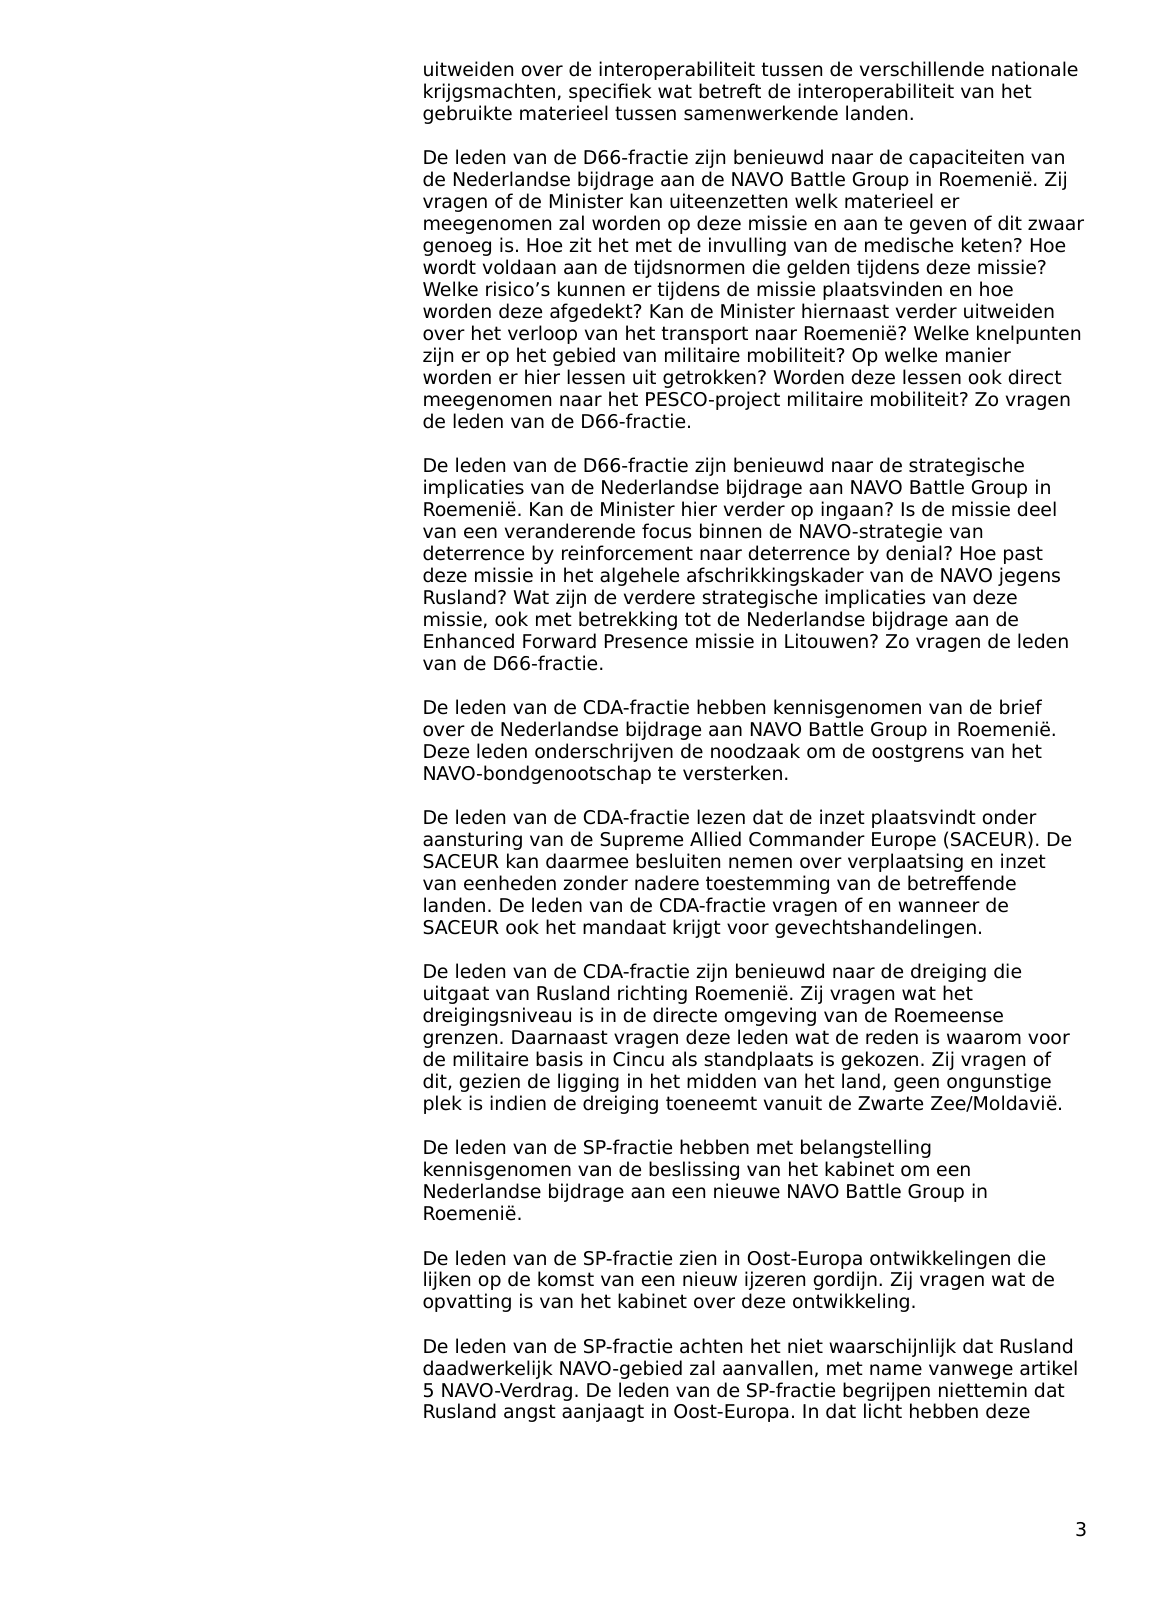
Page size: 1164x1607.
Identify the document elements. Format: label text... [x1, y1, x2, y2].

text De leden van de SP-fractie achten het niet waarschijnlijk dat Rusland daadwerkelijk NAVO-gebied zal aanvallen, met name vanwege artikel 5 NAVO-Verdrag. De leden van de SP-fractie begrijpen niettemin dat Rusland angst aanjaagt in Oost-Europa. In dat licht hebben deze [422, 1336, 1087, 1423]
text De leden van de SP-fractie zien in Oost-Europa ontwikkelingen die lijken op de komst van een nieuw ijzeren gordijn. Zij vragen wat de opvatting is van het kabinet over deze ontwikkeling. [422, 1247, 1087, 1313]
text De leden van de CDA-fractie zijn benieuwd naar de dreiging die uitgaat van Rusland richting Roemenië. Zij vragen wat het dreigingsniveau is in de directe omgeving van de Roemeense grenzen. Daarnaast vragen deze leden wat de reden is waarom voor de militaire basis in Cincu als standplaats is gekozen. Zij vragen of dit, gezien de ligging in het midden van het land, geen ongunstige plek is indien de dreiging toeneemt vanuit de Zwarte Zee/Moldavië. [422, 961, 1087, 1115]
text De leden van de D66-fractie zijn benieuwd naar de capaciteiten van de Nederlandse bijdrage aan de NAVO Battle Group in Roemenië. Zij vragen of de Minister kan uiteenzetten welk materieel er meegenomen zal worden op deze missie en aan te geven of dit zwaar genoeg is. Hoe zit het met de invulling van de medische keten? Hoe wordt voldaan aan de tijdsnormen die gelden tijdens deze missie? Welke risico’s kunnen er tijdens de missie plaatsvinden en hoe worden deze afgedekt? Kan de Minister hiernaast verder uitweiden over het verloop van het transport naar Roemenië? Welke knelpunten zijn er op het gebied van militaire mobiliteit? Op welke manier worden er hier lessen uit getrokken? Worden deze lessen ook direct meegenomen naar het PESCO-project militaire mobiliteit? Zo vragen de leden van de D66-fractie. [422, 147, 1087, 433]
text De leden van de CDA-fractie lezen dat de inzet plaatsvindt onder aansturing van de Supreme Allied Commander Europe (SACEUR). De SACEUR kan daarmee besluiten nemen over verplaatsing en inzet van eenheden zonder nadere toestemming van de betreffende landen. De leden van de CDA-fractie vragen of en wanneer de SACEUR ook het mandaat krijgt voor gevechtshandelingen. [422, 807, 1087, 939]
text uitweiden over de interoperabiliteit tussen de verschillende nationale krijgsmachten, specifiek wat betreft de interoperabiliteit van het gebruikte materieel tussen samenwerkende landen. [422, 59, 1087, 125]
text De leden van de SP-fractie hebben met belangstelling kennisgenomen van de beslissing van het kabinet om een Nederlandse bijdrage aan een nieuwe NAVO Battle Group in Roemenië. [422, 1137, 1087, 1225]
text De leden van de D66-fractie zijn benieuwd naar de strategische implicaties van de Nederlandse bijdrage aan NAVO Battle Group in Roemenië. Kan de Minister hier verder op ingaan? Is de missie deel van een veranderende focus binnen de NAVO-strategie van deterrence by reinforcement naar deterrence by denial? Hoe past deze missie in het algehele afschrikkingskader van de NAVO jegens Rusland? Wat zijn de verdere strategische implicaties van deze missie, ook met betrekking tot de Nederlandse bijdrage aan de Enhanced Forward Presence missie in Litouwen? Zo vragen de leden van de D66-fractie. [422, 455, 1087, 675]
text De leden van de CDA-fractie hebben kennisgenomen van de brief over de Nederlandse bijdrage aan NAVO Battle Group in Roemenië. Deze leden onderschrijven de noodzaak om de oostgrens van het NAVO-bondgenootschap te versterken. [422, 697, 1087, 785]
